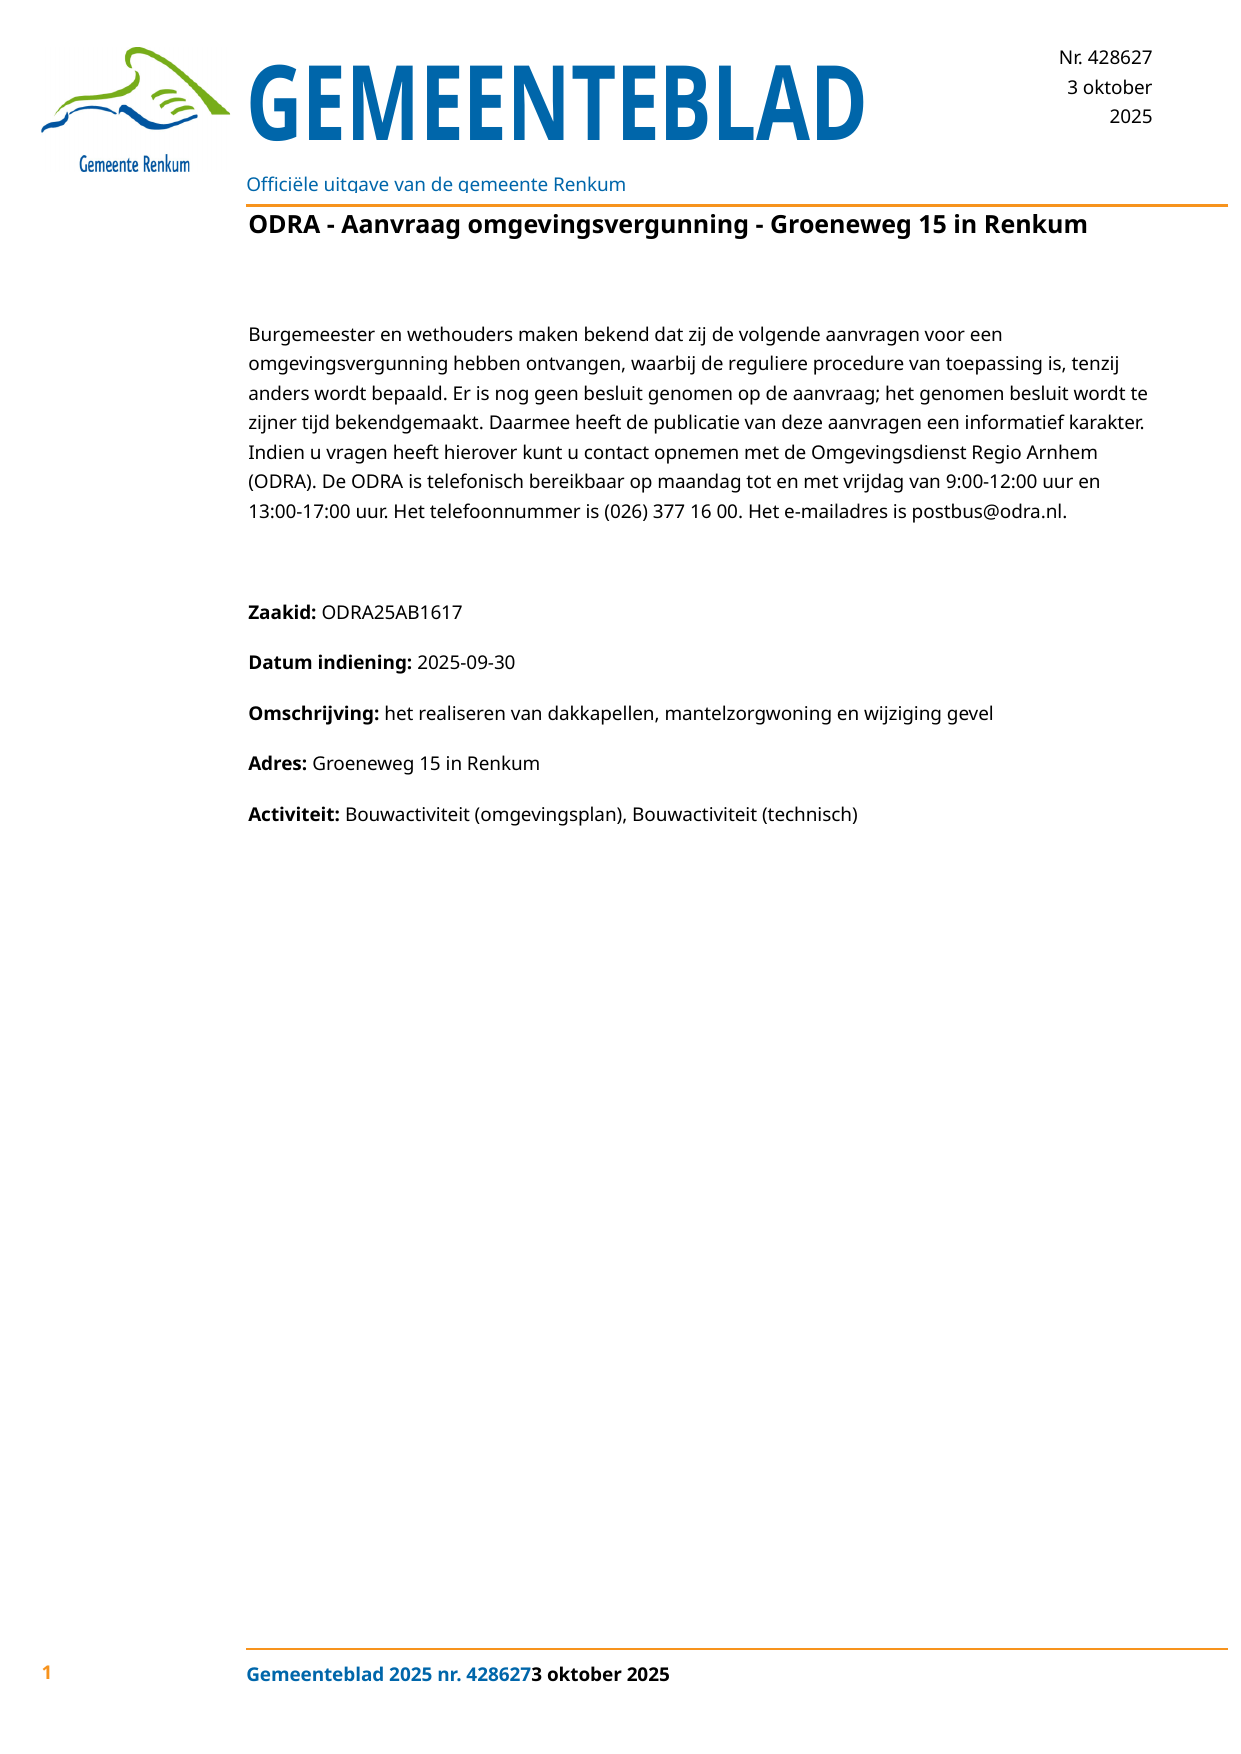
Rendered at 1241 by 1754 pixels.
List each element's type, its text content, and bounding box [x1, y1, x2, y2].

text Adres: Groeneweg 15 in Renkum [248, 750, 1152, 776]
text Omschrijving: het realiseren van dakkapellen, mantelzorgwoning en wijziging gevel [248, 700, 1152, 726]
text ODRA - Aanvraag omgevingsvergunning - Groeneweg 15 in Renkum [248, 207, 1152, 241]
text Activiteit: Bouwactiviteit (omgevingsplan), Bouwactiviteit (technisch) [248, 801, 1152, 826]
text Zaakid: ODRA25AB1617 [248, 599, 1152, 625]
text Burgemeester en wethouders maken bekend dat zij de volgende aanvragen voor een omgevingsvergunning hebben ontvangen, waarbij de reguliere procedure van toepassing is, tenzij anders wordt bepaald. Er is nog geen besluit genomen op de aanvraag; het genomen besluit wordt te zijner tijd bekendgemaakt. Daarmee heeft de publicatie van deze aanvragen een informatief karakter. Indien u vragen heeft hierover kunt u contact opnemen met de Omgevingsdienst Regio Arnhem (ODRA). De ODRA is telefonisch bereikbaar op maandag tot en met vrijdag van 9:00-12:00 uur en 13:00-17:00 uur. Het telefoonnummer is (026) 377 16 00. Het e-mailadres is postbus@odra.nl. [248, 321, 1152, 524]
picture [41, 47, 231, 172]
text Datum indiening: 2025-09-30 [248, 649, 1152, 675]
